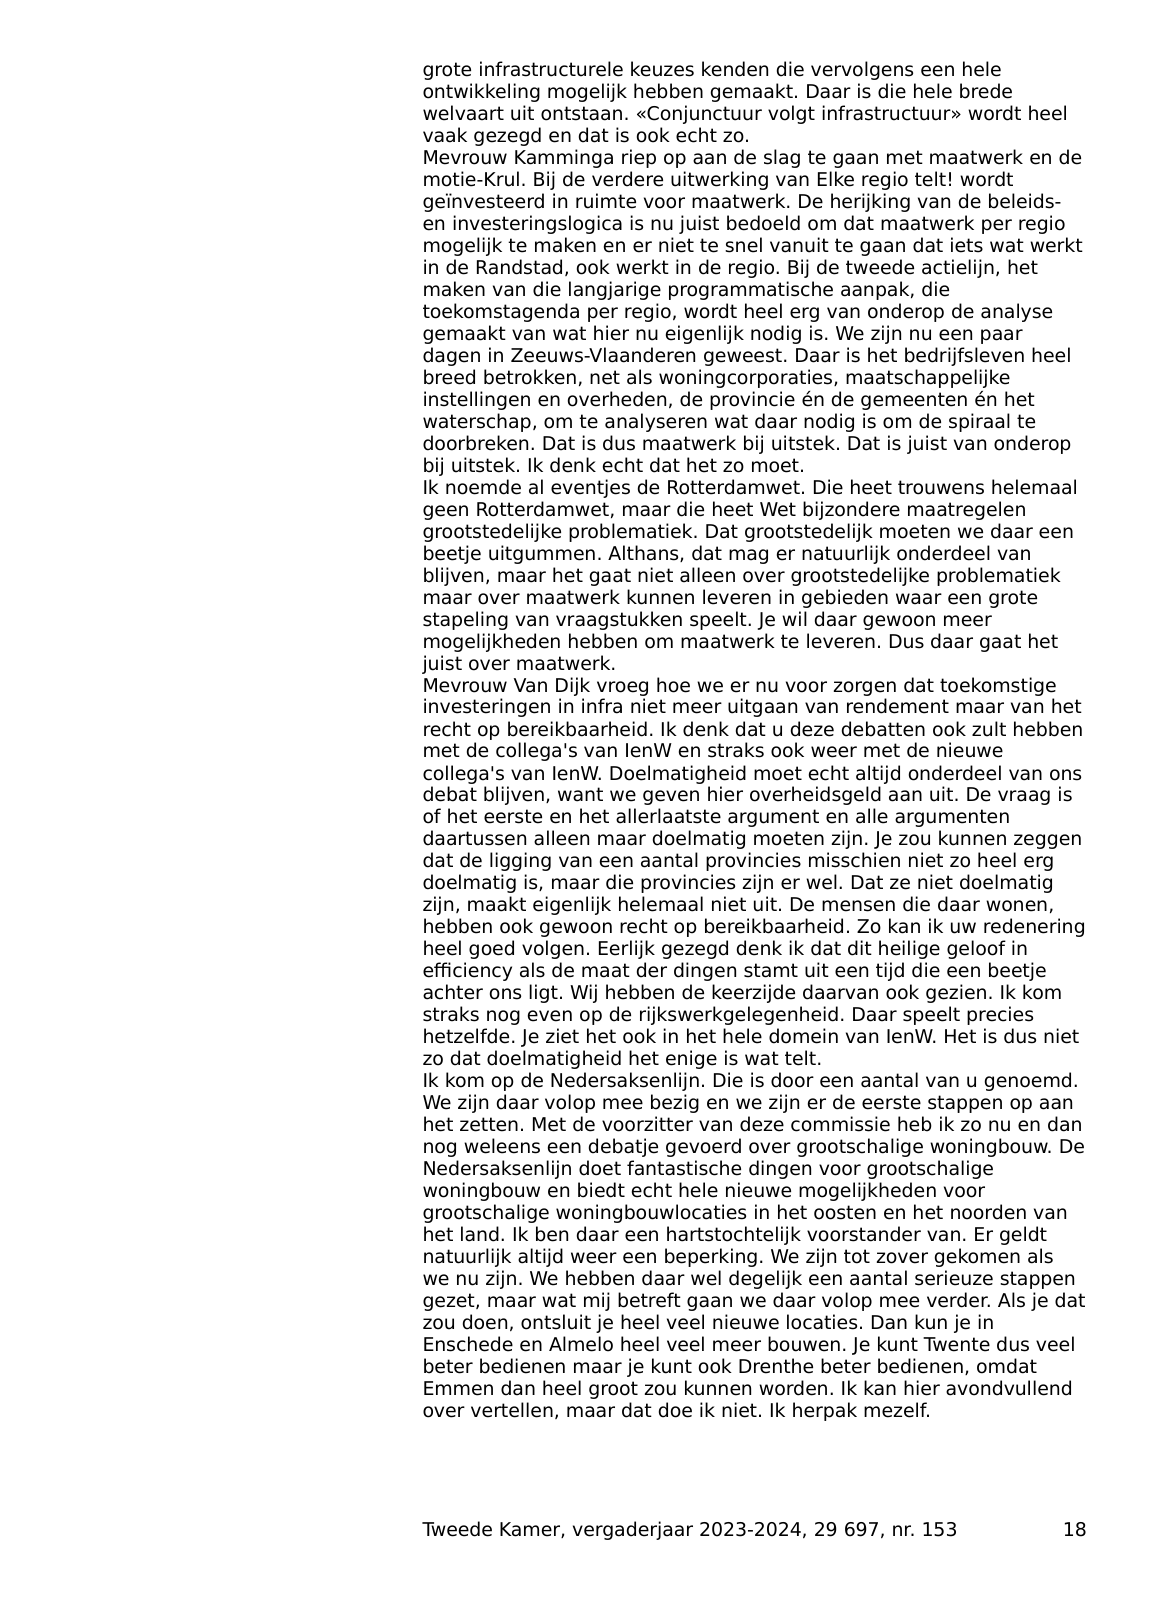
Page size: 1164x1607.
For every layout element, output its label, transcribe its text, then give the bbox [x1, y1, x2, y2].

text grote infrastructurele keuzes kenden die vervolgens een hele ontwikkeling mogelijk hebben gemaakt. Daar is die hele brede welvaart uit ontstaan. «Conjunctuur volgt infrastructuur» wordt heel vaak gezegd en dat is ook echt zo. [422, 59, 1087, 147]
text Ik noemde al eventjes de Rotterdamwet. Die heet trouwens helemaal geen Rotterdamwet, maar die heet Wet bijzondere maatregelen grootstedelijke problematiek. Dat grootstedelijk moeten we daar een beetje uitgummen. Althans, dat mag er natuurlijk onderdeel van blijven, maar het gaat niet alleen over grootstedelijke problematiek maar over maatwerk kunnen leveren in gebieden waar een grote stapeling van vraagstukken speelt. Je wil daar gewoon meer mogelijkheden hebben om maatwerk te leveren. Dus daar gaat het juist over maatwerk. [422, 477, 1087, 674]
text Ik kom op de Nedersaksenlijn. Die is door een aantal van u genoemd. We zijn daar volop mee bezig en we zijn er de eerste stappen op aan het zetten. Met de voorzitter van deze commissie heb ik zo nu en dan nog weleens een debatje gevoerd over grootschalige woningbouw. De Nedersaksenlijn doet fantastische dingen voor grootschalige woningbouw en biedt echt hele nieuwe mogelijkheden voor grootschalige woningbouwlocaties in het oosten en het noorden van het land. Ik ben daar een hartstochtelijk voorstander van. Er geldt natuurlijk altijd weer een beperking. We zijn tot zover gekomen als we nu zijn. We hebben daar wel degelijk een aantal serieuze stappen gezet, maar wat mij betreft gaan we daar volop mee verder. Als je dat zou doen, ontsluit je heel veel nieuwe locaties. Dan kun je in Enschede en Almelo heel veel meer bouwen. Je kunt Twente dus veel beter bedienen maar je kunt ook Drenthe beter bedienen, omdat Emmen dan heel groot zou kunnen worden. Ik kan hier avondvullend over vertellen, maar dat doe ik niet. Ik herpak mezelf. [422, 1070, 1087, 1422]
text Mevrouw Kamminga riep op aan de slag te gaan met maatwerk en de motie-Krul. Bij de verdere uitwerking van Elke regio telt! wordt geïnvesteerd in ruimte voor maatwerk. De herijking van de beleids- en investeringslogica is nu juist bedoeld om dat maatwerk per regio mogelijk te maken en er niet te snel vanuit te gaan dat iets wat werkt in de Randstad, ook werkt in de regio. Bij de tweede actielijn, het maken van die langjarige programmatische aanpak, die toekomstagenda per regio, wordt heel erg van onderop de analyse gemaakt van wat hier nu eigenlijk nodig is. We zijn nu een paar dagen in Zeeuws-Vlaanderen geweest. Daar is het bedrijfsleven heel breed betrokken, net als woningcorporaties, maatschappelijke instellingen en overheden, de provincie én de gemeenten én het waterschap, om te analyseren wat daar nodig is om de spiraal te doorbreken. Dat is dus maatwerk bij uitstek. Dat is juist van onderop bij uitstek. Ik denk echt dat het zo moet. [422, 147, 1087, 477]
text Mevrouw Van Dijk vroeg hoe we er nu voor zorgen dat toekomstige investeringen in infra niet meer uitgaan van rendement maar van het recht op bereikbaarheid. Ik denk dat u deze debatten ook zult hebben met de collega's van IenW en straks ook weer met de nieuwe collega's van IenW. Doelmatigheid moet echt altijd onderdeel van ons debat blijven, want we geven hier overheidsgeld aan uit. De vraag is of het eerste en het allerlaatste argument en alle argumenten daartussen alleen maar doelmatig moeten zijn. Je zou kunnen zeggen dat de ligging van een aantal provincies misschien niet zo heel erg doelmatig is, maar die provincies zijn er wel. Dat ze niet doelmatig zijn, maakt eigenlijk helemaal niet uit. De mensen die daar wonen, hebben ook gewoon recht op bereikbaarheid. Zo kan ik uw redenering heel goed volgen. Eerlijk gezegd denk ik dat dit heilige geloof in efficiency als de maat der dingen stamt uit een tijd die een beetje achter ons ligt. Wij hebben de keerzijde daarvan ook gezien. Ik kom straks nog even op de rijkswerkgelegenheid. Daar speelt precies hetzelfde. Je ziet het ook in het hele domein van IenW. Het is dus niet zo dat doelmatigheid het enige is wat telt. [422, 674, 1087, 1070]
